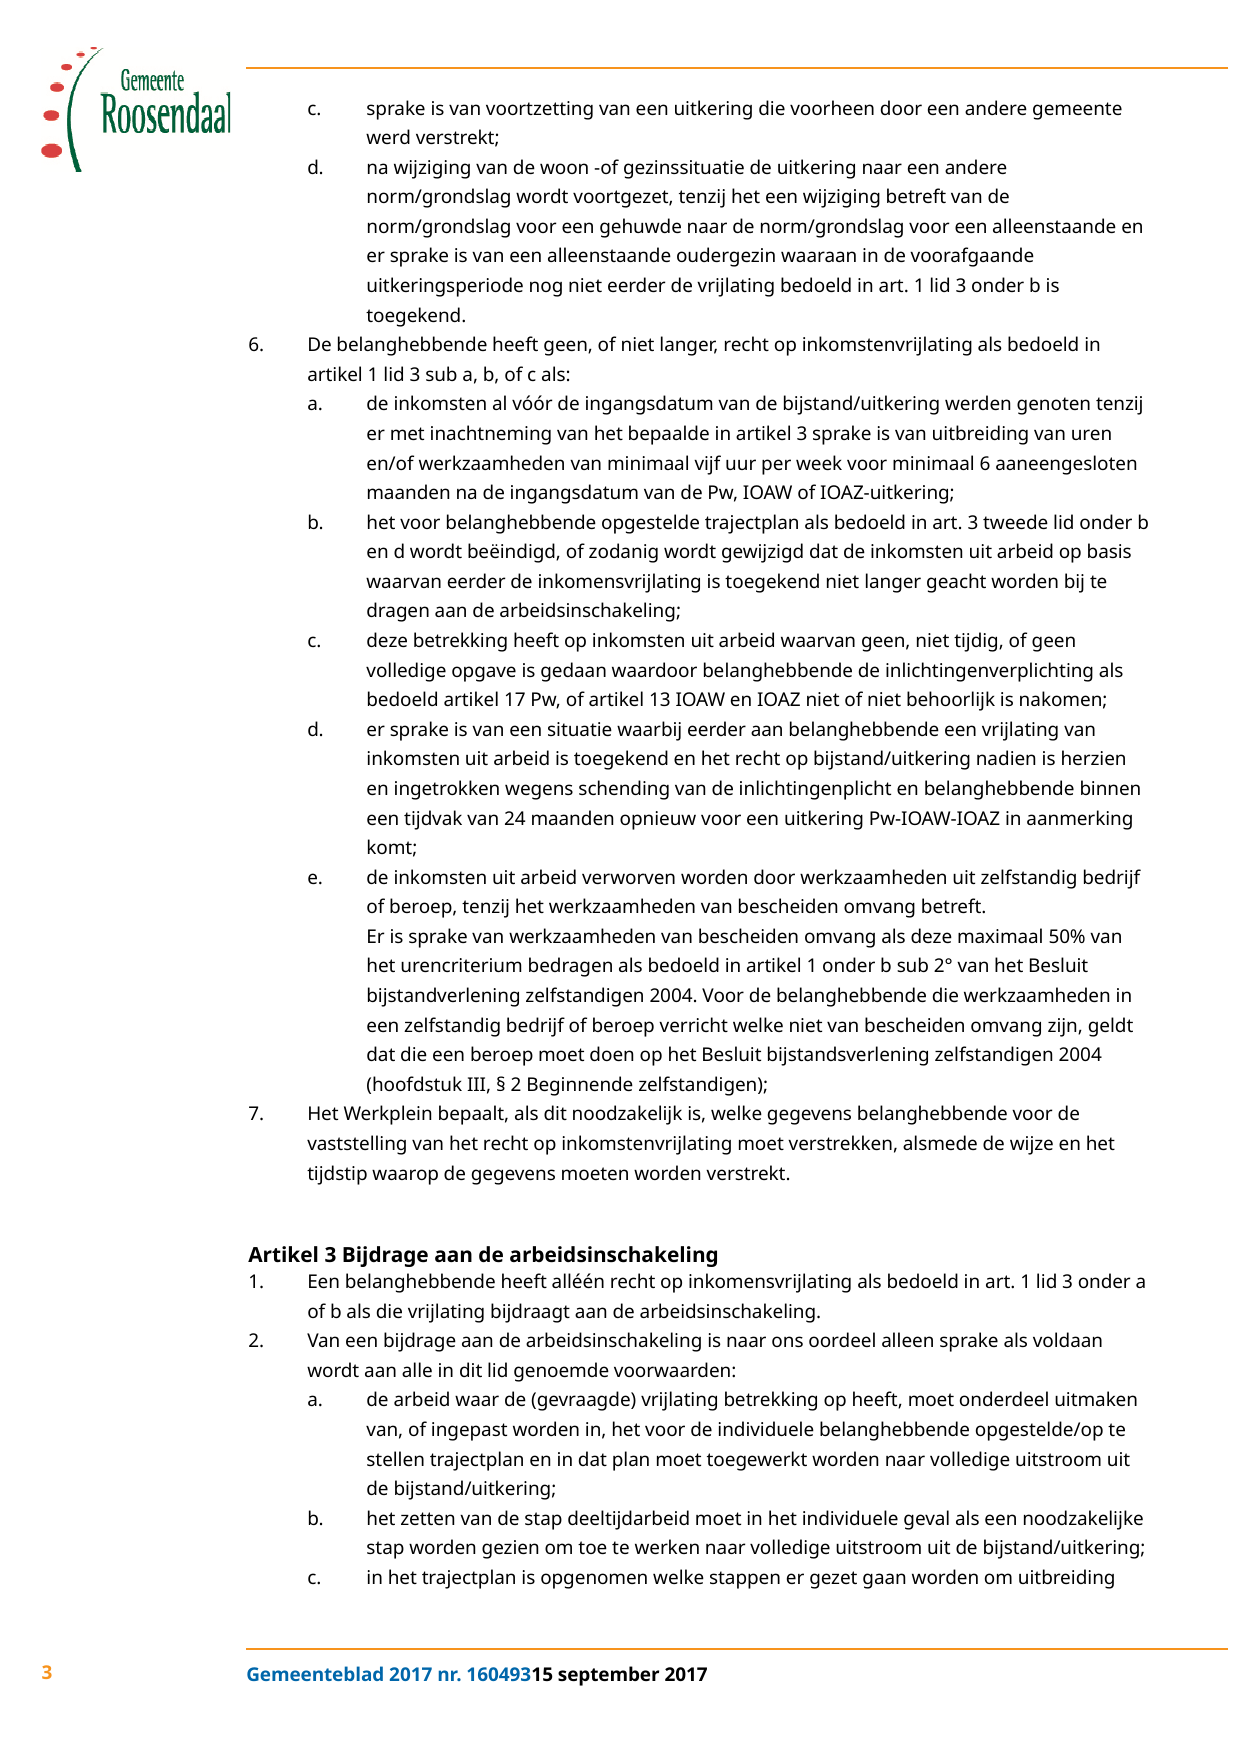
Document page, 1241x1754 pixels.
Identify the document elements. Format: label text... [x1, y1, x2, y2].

list artikel 1 lid 3 sub a, b, of c als: [248, 361, 1152, 387]
list sprake is van voortzetting van een uitkering die voorheen door een andere gemeente werd verstrekt; [307, 95, 1152, 150]
list Er is sprake van werkzaamheden van bescheiden omvang als deze maximaal 50% van het urencriterium bedragen als bedoeld in artikel 1 onder b sub 2° van het Besluit bijstandverlening zelfstandigen 2004. Voor de belanghebbende die werkzaamheden in een zelfstandig bedrijf of beroep verricht welke niet van bescheiden omvang zijn, geldt dat die een beroep moet doen op het Besluit bijstandsverlening zelfstandigen 2004 (hoofdstuk III, § 2 Beginnende zelfstandigen); [307, 923, 1152, 1097]
list het voor belanghebbende opgestelde trajectplan als bedoeld in art. 3 tweede lid onder b en d wordt beëindigd, of zodanig wordt gewijzigd dat de inkomsten uit arbeid op basis waarvan eerder de inkomensvrijlating is toegekend niet langer geacht worden bij te dragen aan de arbeidsinschakeling; [307, 509, 1152, 623]
text Artikel 3 Bijdrage aan de arbeidsinschakeling [248, 1240, 1152, 1268]
list het zetten van de stap deeltijdarbeid moet in het individuele geval als een noodzakelijke stap worden gezien om toe te werken naar volledige uitstroom uit de bijstand/uitkering; [307, 1505, 1152, 1560]
list de inkomsten al vóór de ingangsdatum van de bijstand/uitkering werden genoten tenzij er met inachtneming van het bepaalde in artikel 3 sprake is van uitbreiding van uren en/of werkzaamheden van minimaal vijf uur per week voor minimaal 6 aaneengesloten maanden na de ingangsdatum van de Pw, IOAW of IOAZ-uitkering; [307, 391, 1152, 505]
list de arbeid waar de (gevraagde) vrijlating betrekking op heeft, moet onderdeel uitmaken van, of ingepast worden in, het voor de individuele belanghebbende opgestelde/op te stellen trajectplan en in dat plan moet toegewerkt worden naar volledige uitstroom uit de bijstand/uitkering; [307, 1387, 1152, 1501]
list De belanghebbende heeft geen, of niet langer, recht op inkomstenvrijlating als bedoeld in [248, 331, 1152, 357]
list in het trajectplan is opgenomen welke stappen er gezet gaan worden om uitbreiding [307, 1564, 1152, 1590]
list Het Werkplein bepaalt, als dit noodzakelijk is, welke gegevens belanghebbende voor de vaststelling van het recht op inkomstenvrijlating moet verstrekken, alsmede de wijze en het tijdstip waarop de gegevens moeten worden verstrekt. [248, 1101, 1152, 1186]
list de inkomsten uit arbeid verworven worden door werkzaamheden uit zelfstandig bedrijf of beroep, tenzij het werkzaamheden van bescheiden omvang betreft. [307, 864, 1152, 919]
picture [41, 47, 231, 172]
list er sprake is van een situatie waarbij eerder aan belanghebbende een vrijlating van inkomsten uit arbeid is toegekend en het recht op bijstand/uitkering nadien is herzien en ingetrokken wegens schending van de inlichtingenplicht en belanghebbende binnen een tijdvak van 24 maanden opnieuw voor een uitkering Pw-IOAW-IOAZ in aanmerking komt; [307, 716, 1152, 860]
list Een belanghebbende heeft alléén recht op inkomensvrijlating als bedoeld in art. 1 lid 3 onder a of b als die vrijlating bijdraagt aan de arbeidsinschakeling. [248, 1268, 1152, 1323]
list deze betrekking heeft op inkomsten uit arbeid waarvan geen, niet tijdig, of geen volledige opgave is gedaan waardoor belanghebbende de inlichtingenverplichting als bedoeld artikel 17 Pw, of artikel 13 IOAW en IOAZ niet of niet behoorlijk is nakomen; [307, 627, 1152, 712]
list Van een bijdrage aan de arbeidsinschakeling is naar ons oordeel alleen sprake als voldaan wordt aan alle in dit lid genoemde voorwaarden: [248, 1327, 1152, 1383]
list na wijziging van de woon -of gezinssituatie de uitkering naar een andere norm/grondslag wordt voortgezet, tenzij het een wijziging betreft van de norm/grondslag voor een gehuwde naar de norm/grondslag voor een alleenstaande en er sprake is van een alleenstaande oudergezin waaraan in de voorafgaande uitkeringsperiode nog niet eerder de vrijlating bedoeld in art. 1 lid 3 onder b is toegekend. [307, 154, 1152, 328]
